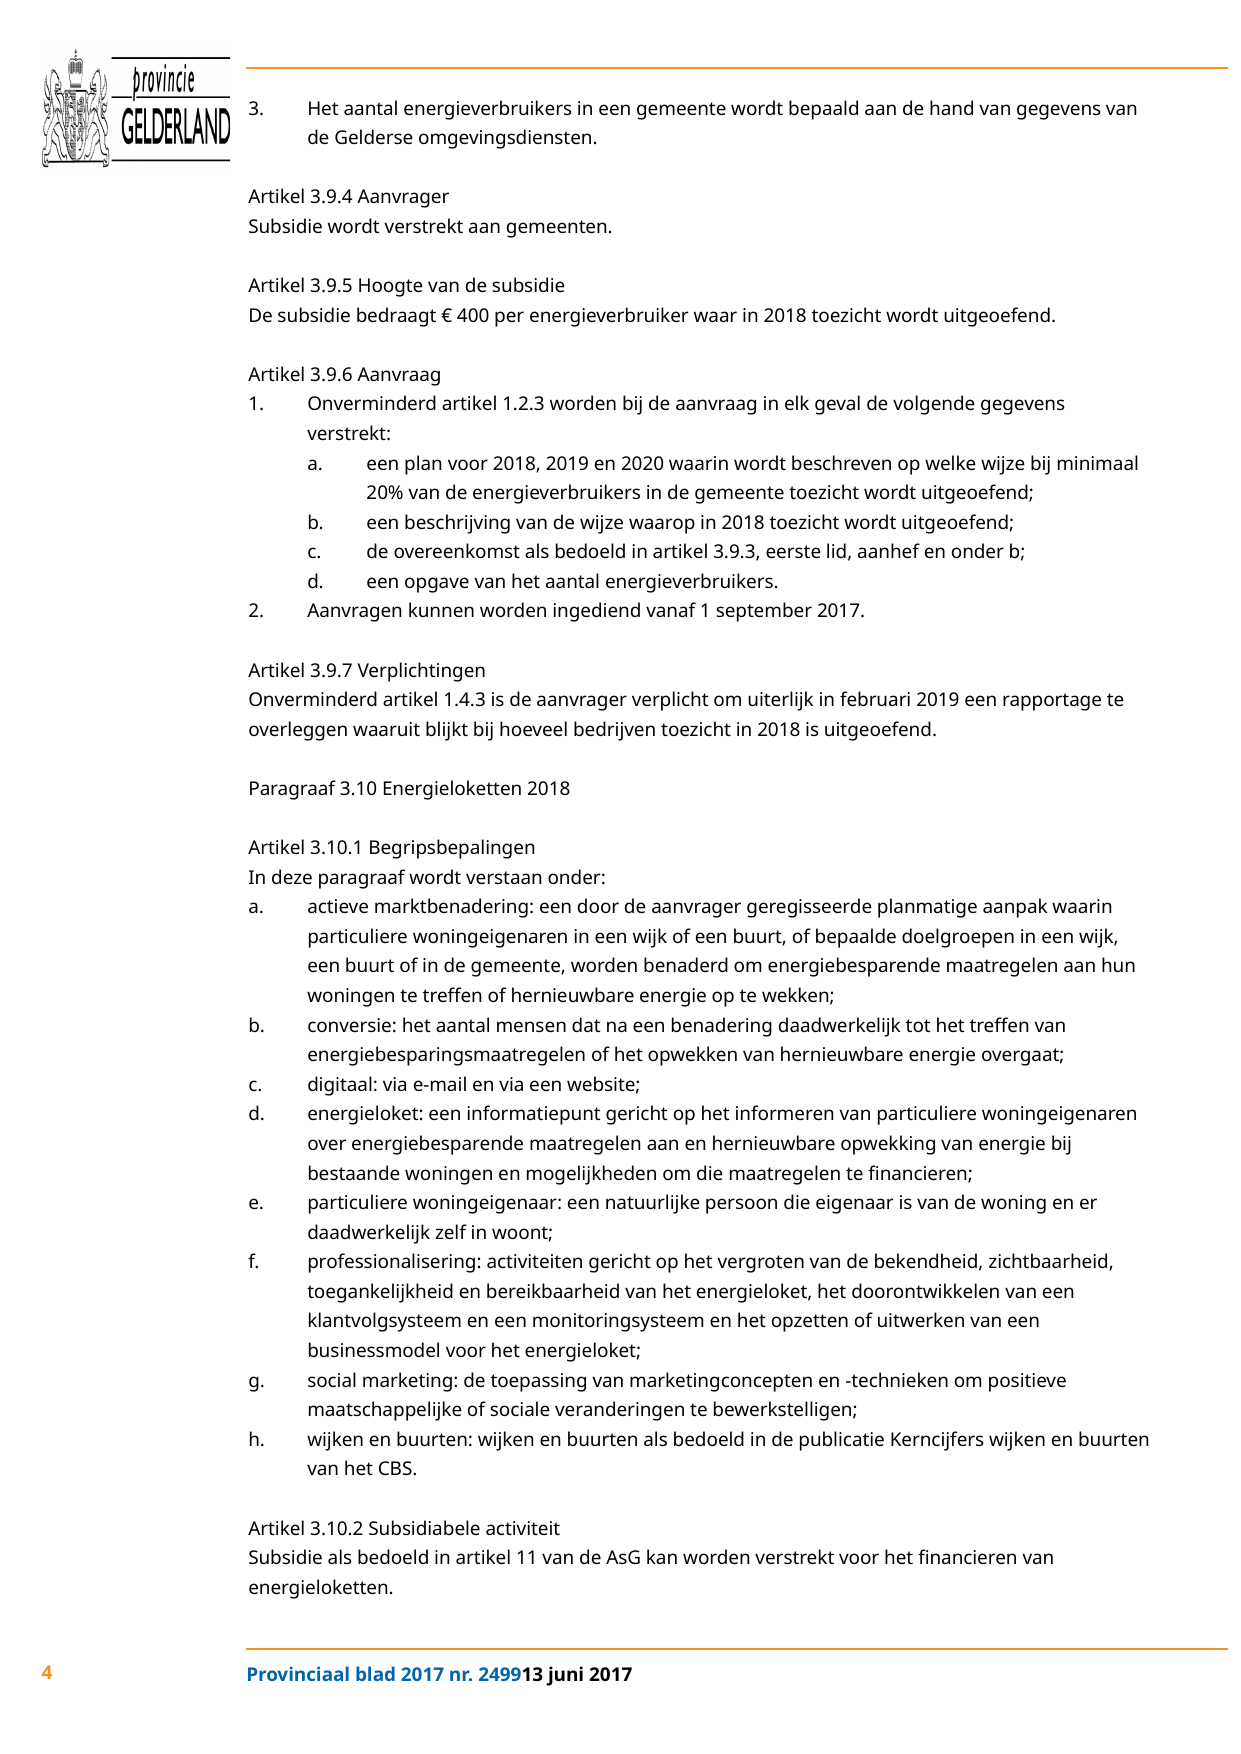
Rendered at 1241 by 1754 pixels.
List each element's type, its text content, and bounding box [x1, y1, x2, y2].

text Artikel 3.9.4 Aanvrager [248, 183, 1152, 209]
text In deze paragraaf wordt verstaan onder: [248, 864, 1152, 890]
text Onverminderd artikel 1.4.3 is de aanvrager verplicht om uiterlijk in februari 2019 een rapportage te overleggen waaruit blijkt bij hoeveel bedrijven toezicht in 2018 is uitgeoefend. [248, 686, 1152, 742]
list Aanvragen kunnen worden ingediend vanaf 1 september 2017. [248, 598, 1152, 623]
text Artikel 3.10.2 Subsidiabele activiteit [248, 1515, 1152, 1541]
list energieloket: een informatiepunt gericht op het informeren van particuliere woningeigenaren over energiebesparende maatregelen aan en hernieuwbare opwekking van energie bij bestaande woningen en mogelijkheden om die maatregelen te financieren; [248, 1101, 1152, 1186]
list digitaal: via e-mail en via een website; [248, 1071, 1152, 1097]
text Subsidie wordt verstrekt aan gemeenten. [248, 213, 1152, 239]
list particuliere woningeigenaar: een natuurlijke persoon die eigenaar is van de woning en er daadwerkelijk zelf in woont; [248, 1189, 1152, 1245]
list een plan voor 2018, 2019 en 2020 waarin wordt beschreven op welke wijze bij minimaal 20% van de energieverbruikers in de gemeente toezicht wordt uitgeoefend; [307, 450, 1152, 505]
text Paragraaf 3.10 Energieloketten 2018 [248, 775, 1152, 801]
text Subsidie als bedoeld in artikel 11 van de AsG kan worden verstrekt voor het financieren van energieloketten. [248, 1544, 1152, 1600]
list een opgave van het aantal energieverbruikers. [307, 568, 1152, 594]
text Artikel 3.10.1 Begripsbepalingen [248, 834, 1152, 860]
list professionalisering: activiteiten gericht op het vergroten van de bekendheid, zichtbaarheid, toegankelijkheid en bereikbaarheid van het energieloket, het doorontwikkelen van een klantvolgsysteem en een monitoringsysteem en het opzetten of uitwerken van een businessmodel voor het energieloket; [248, 1248, 1152, 1363]
list social marketing: de toepassing van marketingconcepten en -technieken om positieve maatschappelijke of sociale veranderingen te bewerkstelligen; [248, 1367, 1152, 1422]
list de overeenkomst als bedoeld in artikel 3.9.3, eerste lid, aanhef en onder b; [307, 538, 1152, 564]
list een beschrijving van de wijze waarop in 2018 toezicht wordt uitgeoefend; [307, 509, 1152, 535]
text Artikel 3.9.7 Verplichtingen [248, 657, 1152, 683]
list Het aantal energieverbruikers in een gemeente wordt bepaald aan de hand van gegevens van de Gelderse omgevingsdiensten. [248, 95, 1152, 150]
list Onverminderd artikel 1.2.3 worden bij de aanvraag in elk geval de volgende gegevens verstrekt: [248, 391, 1152, 446]
text Artikel 3.9.6 Aanvraag [248, 361, 1152, 387]
text De subsidie bedraagt € 400 per energieverbruiker waar in 2018 toezicht wordt uitgeoefend. [248, 302, 1152, 328]
picture [41, 47, 231, 172]
list actieve marktbenadering: een door de aanvrager geregisseerde planmatige aanpak waarin particuliere woningeigenaren in een wijk of een buurt, of bepaalde doelgroepen in een wijk, een buurt of in de gemeente, worden benaderd om energiebesparende maatregelen aan hun woningen te treffen of hernieuwbare energie op te wekken; [248, 893, 1152, 1008]
list wijken en buurten: wijken en buurten als bedoeld in de publicatie Kerncijfers wijken en buurten van het CBS. [248, 1426, 1152, 1481]
list conversie: het aantal mensen dat na een benadering daadwerkelijk tot het treffen van energiebesparingsmaatregelen of het opwekken van hernieuwbare energie overgaat; [248, 1012, 1152, 1067]
text Artikel 3.9.5 Hoogte van de subsidie [248, 272, 1152, 298]
